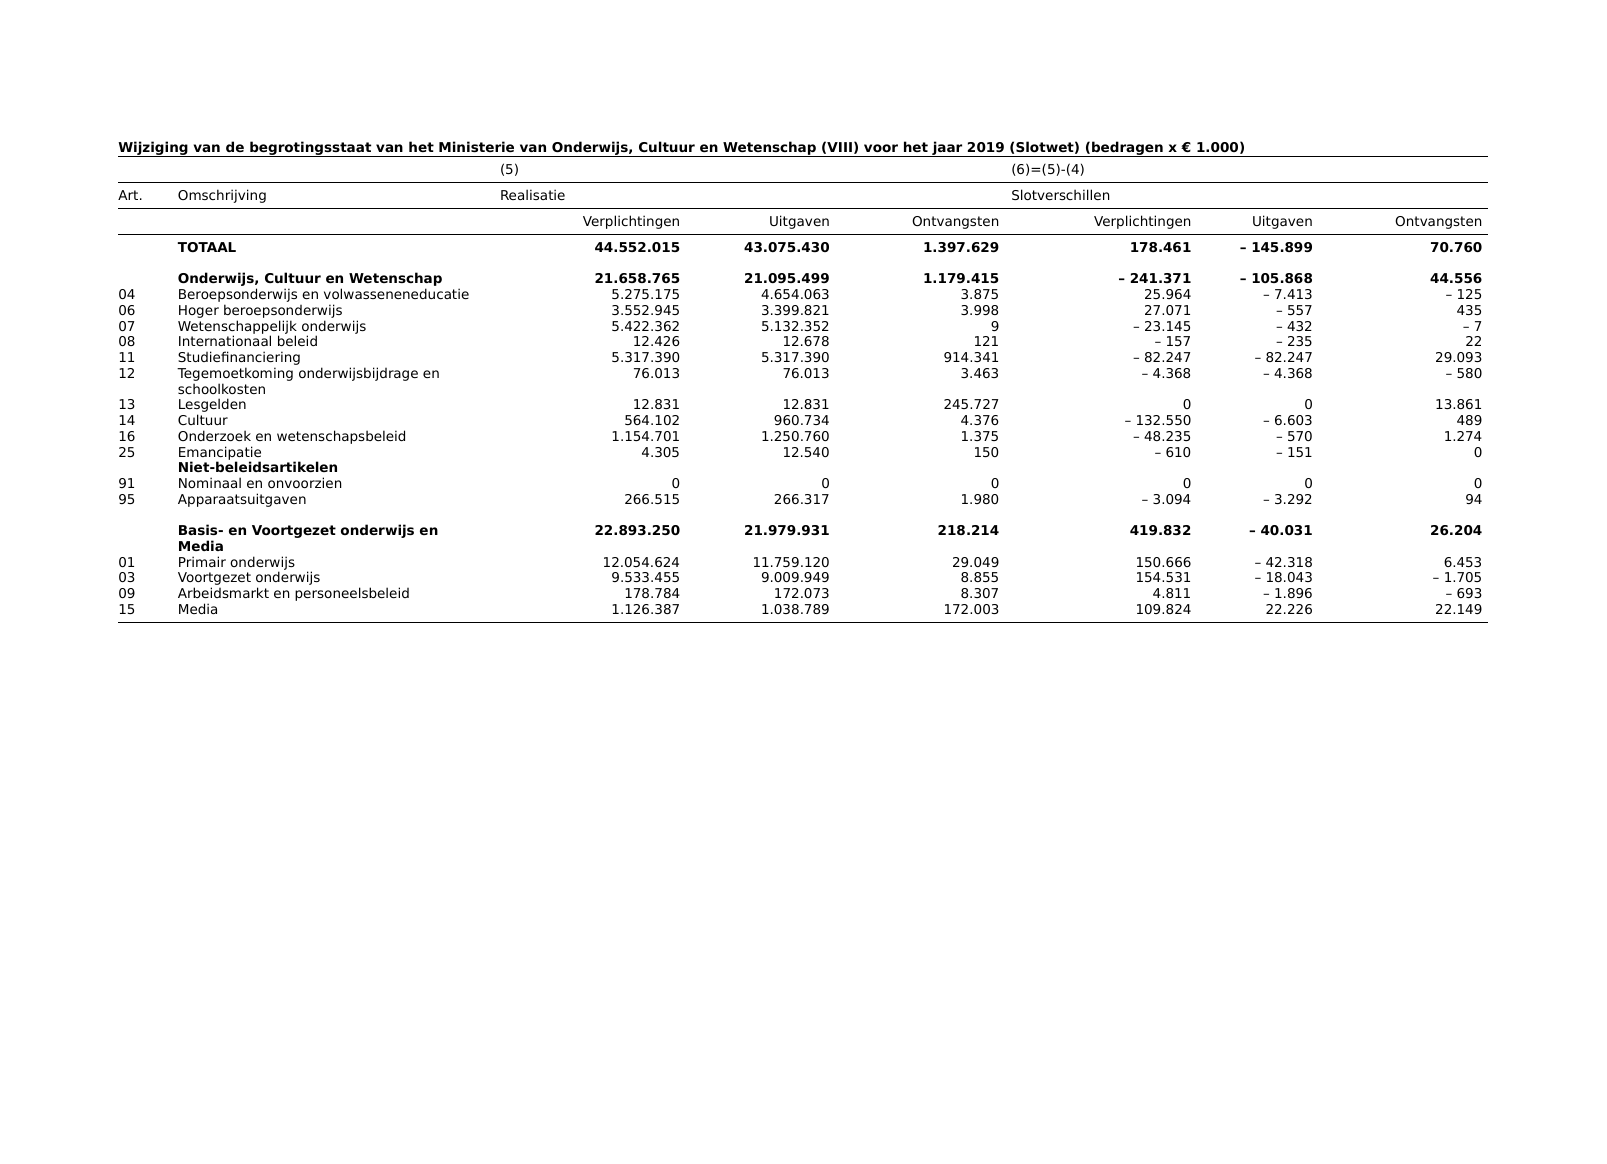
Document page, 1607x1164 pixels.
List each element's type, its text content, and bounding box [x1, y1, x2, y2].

table_cell 91 [118, 476, 172, 492]
table_cell – 1.705 [1319, 570, 1488, 586]
table_cell 0 [494, 476, 686, 492]
table_cell 21.658.765 [494, 271, 686, 287]
table_cell – 42.318 [1197, 555, 1318, 570]
table_cell 914.341 [836, 350, 1005, 366]
table_cell – 1.896 [1197, 586, 1318, 602]
table_cell 1.274 [1319, 429, 1488, 444]
table_cell 26.204 [1319, 523, 1488, 554]
table_cell 3.399.821 [686, 303, 836, 318]
table_cell [1005, 507, 1197, 523]
table_header Wijziging van de begrotingsstaat van het Ministerie van Onderwijs, Cultuur en Wetenschap (VIII) voor het jaar 2019 (Slotwet) (bedragen x € 1.000) [118, 140, 1488, 156]
table_cell Ontvangsten [1319, 209, 1488, 234]
table_cell Uitgaven [686, 209, 836, 234]
table_cell 9 [836, 319, 1005, 334]
table_cell 3.875 [836, 287, 1005, 303]
table_cell Cultuur [172, 413, 494, 429]
table_cell [836, 256, 1005, 271]
table_cell – 18.043 [1197, 570, 1318, 586]
table_cell 44.552.015 [494, 235, 686, 256]
table_cell 3.552.945 [494, 303, 686, 318]
table_cell 109.824 [1005, 602, 1197, 622]
table_cell 22 [1319, 334, 1488, 350]
table_cell Niet-beleidsartikelen [172, 460, 494, 476]
table_cell 29.049 [836, 555, 1005, 570]
table_cell Uitgaven [1197, 209, 1318, 234]
table_cell 27.071 [1005, 303, 1197, 318]
table_cell 9.009.949 [686, 570, 836, 586]
table_cell 04 [118, 287, 172, 303]
table_cell 21.095.499 [686, 271, 836, 287]
table_cell – 82.247 [1197, 350, 1318, 366]
table_cell 0 [1005, 397, 1197, 413]
table_cell TOTAAL [172, 235, 494, 256]
table_cell 5.275.175 [494, 287, 686, 303]
table_cell 0 [1005, 476, 1197, 492]
table_cell 435 [1319, 303, 1488, 318]
table_cell [118, 157, 172, 182]
table_cell Studiefinanciering [172, 350, 494, 366]
table_cell Apparaatsuitgaven [172, 492, 494, 507]
table_cell 178.461 [1005, 235, 1197, 256]
table_cell 09 [118, 586, 172, 602]
table_cell 95 [118, 492, 172, 507]
table_cell Wetenschappelijk onderwijs [172, 319, 494, 334]
table_cell 1.126.387 [494, 602, 686, 622]
table_cell 16 [118, 429, 172, 444]
table_cell [836, 507, 1005, 523]
table_cell 1.154.701 [494, 429, 686, 444]
table_cell Onderzoek en wetenschapsbeleid [172, 429, 494, 444]
table_cell – 105.868 [1197, 271, 1318, 287]
table_cell 3.463 [836, 366, 1005, 397]
table_cell 0 [1197, 476, 1318, 492]
table_cell (5) [494, 157, 1005, 182]
table_cell 4.305 [494, 444, 686, 460]
table_cell 15 [118, 602, 172, 622]
table_cell – 125 [1319, 287, 1488, 303]
table_cell [118, 256, 172, 271]
table_cell 0 [1197, 397, 1318, 413]
table_cell – 48.235 [1005, 429, 1197, 444]
table_cell 245.727 [836, 397, 1005, 413]
table_cell – 3.094 [1005, 492, 1197, 507]
table_cell 03 [118, 570, 172, 586]
table_cell 06 [118, 303, 172, 318]
table_cell 564.102 [494, 413, 686, 429]
table_cell Primair onderwijs [172, 555, 494, 570]
table_cell Omschrijving [172, 183, 494, 208]
table_cell 154.531 [1005, 570, 1197, 586]
table_cell 29.093 [1319, 350, 1488, 366]
table_cell – 610 [1005, 444, 1197, 460]
table_cell Media [172, 602, 494, 622]
table_cell [686, 460, 836, 476]
table_cell Art. [118, 183, 172, 208]
table_cell 1.038.789 [686, 602, 836, 622]
table_cell 0 [686, 476, 836, 492]
table_cell 12.054.624 [494, 555, 686, 570]
table_cell 5.317.390 [494, 350, 686, 366]
table_cell 0 [836, 476, 1005, 492]
table_cell [1319, 507, 1488, 523]
table_cell 3.998 [836, 303, 1005, 318]
table_cell 1.375 [836, 429, 1005, 444]
table_cell 76.013 [686, 366, 836, 397]
table_cell 8.307 [836, 586, 1005, 602]
table_cell 8.855 [836, 570, 1005, 586]
table_cell 12.831 [494, 397, 686, 413]
table_cell [494, 256, 686, 271]
table_cell 1.980 [836, 492, 1005, 507]
table_cell – 7 [1319, 319, 1488, 334]
table_cell [494, 460, 686, 476]
table_cell 489 [1319, 413, 1488, 429]
table_cell 11 [118, 350, 172, 366]
table_cell [118, 209, 172, 234]
table_cell [118, 523, 172, 554]
table_cell 76.013 [494, 366, 686, 397]
table_cell 4.376 [836, 413, 1005, 429]
table_cell – 4.368 [1197, 366, 1318, 397]
table_cell Tegemoetkoming onderwijsbijdrage en schoolkosten [172, 366, 494, 397]
table_cell 25 [118, 444, 172, 460]
table_cell – 432 [1197, 319, 1318, 334]
table_cell 13 [118, 397, 172, 413]
table_cell [1197, 460, 1318, 476]
table_cell – 157 [1005, 334, 1197, 350]
table_cell 218.214 [836, 523, 1005, 554]
table_cell [494, 507, 686, 523]
table_cell (6)=(5)-(4) [1005, 157, 1488, 182]
table_cell 44.556 [1319, 271, 1488, 287]
table_cell 12 [118, 366, 172, 397]
table_cell 150.666 [1005, 555, 1197, 570]
table_cell 266.515 [494, 492, 686, 507]
table_cell 12.426 [494, 334, 686, 350]
table_cell 172.003 [836, 602, 1005, 622]
table_cell 01 [118, 555, 172, 570]
table_cell 22.893.250 [494, 523, 686, 554]
table_cell 5.132.352 [686, 319, 836, 334]
table_cell 07 [118, 319, 172, 334]
table_cell 13.861 [1319, 397, 1488, 413]
table_cell 172.073 [686, 586, 836, 602]
table_cell 5.422.362 [494, 319, 686, 334]
table_cell [1005, 256, 1197, 271]
table_cell 6.453 [1319, 555, 1488, 570]
table_cell 1.397.629 [836, 235, 1005, 256]
table_cell 4.811 [1005, 586, 1197, 602]
table_cell 0 [1319, 444, 1488, 460]
table_cell 960.734 [686, 413, 836, 429]
table_cell [1005, 460, 1197, 476]
table_cell [118, 235, 172, 256]
table_cell [1319, 256, 1488, 271]
table_cell – 235 [1197, 334, 1318, 350]
table_cell – 557 [1197, 303, 1318, 318]
table_cell Realisatie [494, 183, 1005, 208]
table_cell 178.784 [494, 586, 686, 602]
table_cell [118, 507, 172, 523]
table_cell Ontvangsten [836, 209, 1005, 234]
table_cell 94 [1319, 492, 1488, 507]
table_cell [172, 507, 494, 523]
table_cell 121 [836, 334, 1005, 350]
table_cell 0 [1319, 476, 1488, 492]
table_cell 70.760 [1319, 235, 1488, 256]
table_cell 419.832 [1005, 523, 1197, 554]
table_cell 12.678 [686, 334, 836, 350]
table_cell Hoger beroepsonderwijs [172, 303, 494, 318]
table_cell Lesgelden [172, 397, 494, 413]
table_cell 25.964 [1005, 287, 1197, 303]
table_cell Emancipatie [172, 444, 494, 460]
table_cell [172, 157, 494, 182]
table_cell [1197, 256, 1318, 271]
table_cell 43.075.430 [686, 235, 836, 256]
table_cell [118, 460, 172, 476]
table_cell – 4.368 [1005, 366, 1197, 397]
table_cell 21.979.931 [686, 523, 836, 554]
table_cell 22.226 [1197, 602, 1318, 622]
table_cell Onderwijs, Cultuur en Wetenschap [172, 271, 494, 287]
table_cell Nominaal en onvoorzien [172, 476, 494, 492]
table_cell Basis- en Voortgezet onderwijs en Media [172, 523, 494, 554]
table_cell 12.540 [686, 444, 836, 460]
table_cell Voortgezet onderwijs [172, 570, 494, 586]
table_cell [172, 209, 494, 234]
table_cell Slotverschillen [1005, 183, 1488, 208]
table_cell 22.149 [1319, 602, 1488, 622]
table_cell – 151 [1197, 444, 1318, 460]
table_cell Beroepsonderwijs en volwasseneneducatie [172, 287, 494, 303]
table_cell – 82.247 [1005, 350, 1197, 366]
table_cell – 580 [1319, 366, 1488, 397]
table_cell 9.533.455 [494, 570, 686, 586]
table_cell [686, 256, 836, 271]
table_cell – 693 [1319, 586, 1488, 602]
table_cell 4.654.063 [686, 287, 836, 303]
table_cell [172, 256, 494, 271]
table_cell – 241.371 [1005, 271, 1197, 287]
table_cell – 132.550 [1005, 413, 1197, 429]
table_cell [1319, 460, 1488, 476]
table_cell [836, 460, 1005, 476]
table_cell – 40.031 [1197, 523, 1318, 554]
table_cell Verplichtingen [1005, 209, 1197, 234]
table_cell – 6.603 [1197, 413, 1318, 429]
table_cell 08 [118, 334, 172, 350]
table_cell 12.831 [686, 397, 836, 413]
table_cell – 3.292 [1197, 492, 1318, 507]
table_cell 150 [836, 444, 1005, 460]
table_cell Arbeidsmarkt en personeelsbeleid [172, 586, 494, 602]
table_cell – 570 [1197, 429, 1318, 444]
table_cell [1197, 507, 1318, 523]
table_cell Verplichtingen [494, 209, 686, 234]
table_cell 1.179.415 [836, 271, 1005, 287]
table_cell [118, 271, 172, 287]
table_cell 266.317 [686, 492, 836, 507]
table_cell – 23.145 [1005, 319, 1197, 334]
table_cell 11.759.120 [686, 555, 836, 570]
table_cell [686, 507, 836, 523]
table_cell 14 [118, 413, 172, 429]
table_cell 1.250.760 [686, 429, 836, 444]
table_cell – 145.899 [1197, 235, 1318, 256]
table_cell Internationaal beleid [172, 334, 494, 350]
table_cell 5.317.390 [686, 350, 836, 366]
table_cell – 7.413 [1197, 287, 1318, 303]
